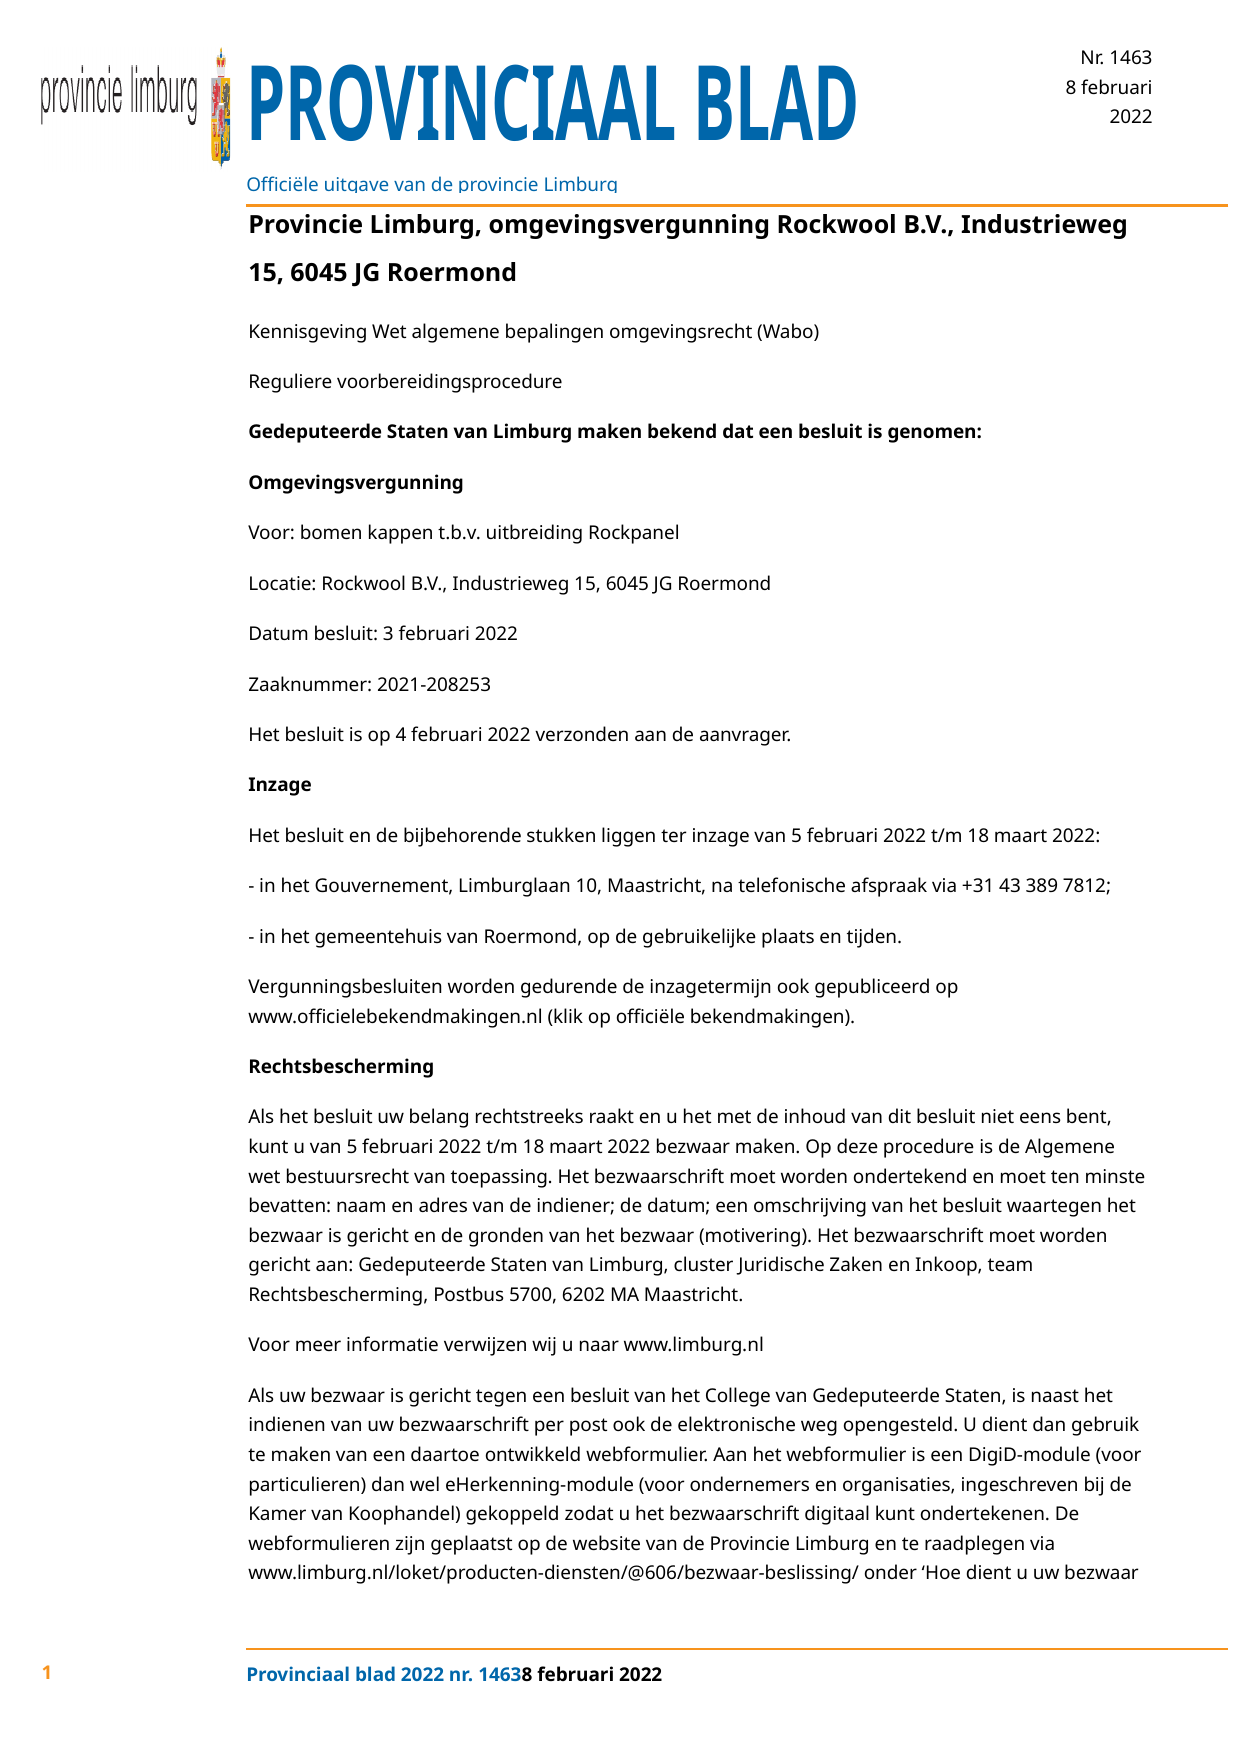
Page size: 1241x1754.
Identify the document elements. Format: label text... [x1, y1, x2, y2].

text Als uw bezwaar is gericht tegen een besluit van het College van Gedeputeerde Staten, is naast het indienen van uw bezwaarschrift per post ook de elektronische weg opengesteld. U dient dan gebruik te maken van een daartoe ontwikkeld webformulier. Aan het webformulier is een DigiD-module (voor particulieren) dan wel eHerkenning-module (voor ondernemers en organisaties, ingeschreven bij de Kamer van Koophandel) gekoppeld zodat u het bezwaarschrift digitaal kunt ondertekenen. De webformulieren zijn geplaatst op de website van de Provincie Limburg en te raadplegen via www.limburg.nl/loket/producten-diensten/@606/bezwaar-beslissing/ onder ‘Hoe dient u uw bezwaar [248, 1382, 1152, 1585]
text Inzage [248, 772, 1152, 797]
text Zaaknummer: 2021-208253 [248, 671, 1152, 697]
text Het besluit is op 4 februari 2022 verzonden aan de aanvrager. [248, 721, 1152, 747]
text Provincie Limburg, omgevingsvergunning Rockwool B.V., Industrieweg 15, 6045 JG Roermond [248, 207, 1152, 288]
text Voor meer informatie verwijzen wij u naar www.limburg.nl [248, 1332, 1152, 1357]
text Het besluit en de bijbehorende stukken liggen ter inzage van 5 februari 2022 t/m 18 maart 2022: [248, 822, 1152, 848]
text Vergunningsbesluiten worden gedurende de inzagetermijn ook gepubliceerd op www.officielebekendmakingen.nl (klik op officiële bekendmakingen). [248, 973, 1152, 1029]
text Voor: bomen kappen t.b.v. uitbreiding Rockpanel [248, 519, 1152, 545]
text Rechtsbescherming [248, 1053, 1152, 1079]
text - in het Gouvernement, Limburglaan 10, Maastricht, na telefonische afspraak via +31 43 389 7812; [248, 872, 1152, 898]
text Omgevingsvergunning [248, 469, 1152, 495]
text Datum besluit: 3 februari 2022 [248, 620, 1152, 646]
text Als het besluit uw belang rechtstreeks raakt en u het met de inhoud van dit besluit niet eens bent, kunt u van 5 februari 2022 t/m 18 maart 2022 bezwaar maken. Op deze procedure is de Algemene wet bestuursrecht van toepassing. Het bezwaarschrift moet worden ondertekend en moet ten minste bevatten: naam en adres van de indiener; de datum; een omschrijving van het besluit waartegen het bezwaar is gericht en de gronden van het bezwaar (motivering). Het bezwaarschrift moet worden gericht aan: Gedeputeerde Staten van Limburg, cluster Juridische Zaken en Inkoop, team Rechtsbescherming, Postbus 5700, 6202 MA Maastricht. [248, 1104, 1152, 1307]
text Locatie: Rockwool B.V., Industrieweg 15, 6045 JG Roermond [248, 570, 1152, 596]
text - in het gemeentehuis van Roermond, op de gebruikelijke plaats en tijden. [248, 923, 1152, 949]
text Gedeputeerde Staten van Limburg maken bekend dat een besluit is genomen: [248, 419, 1152, 444]
text Kennisgeving Wet algemene bepalingen omgevingsrecht (Wabo) [248, 318, 1152, 344]
picture [41, 47, 231, 172]
text Reguliere voorbereidingsprocedure [248, 368, 1152, 394]
